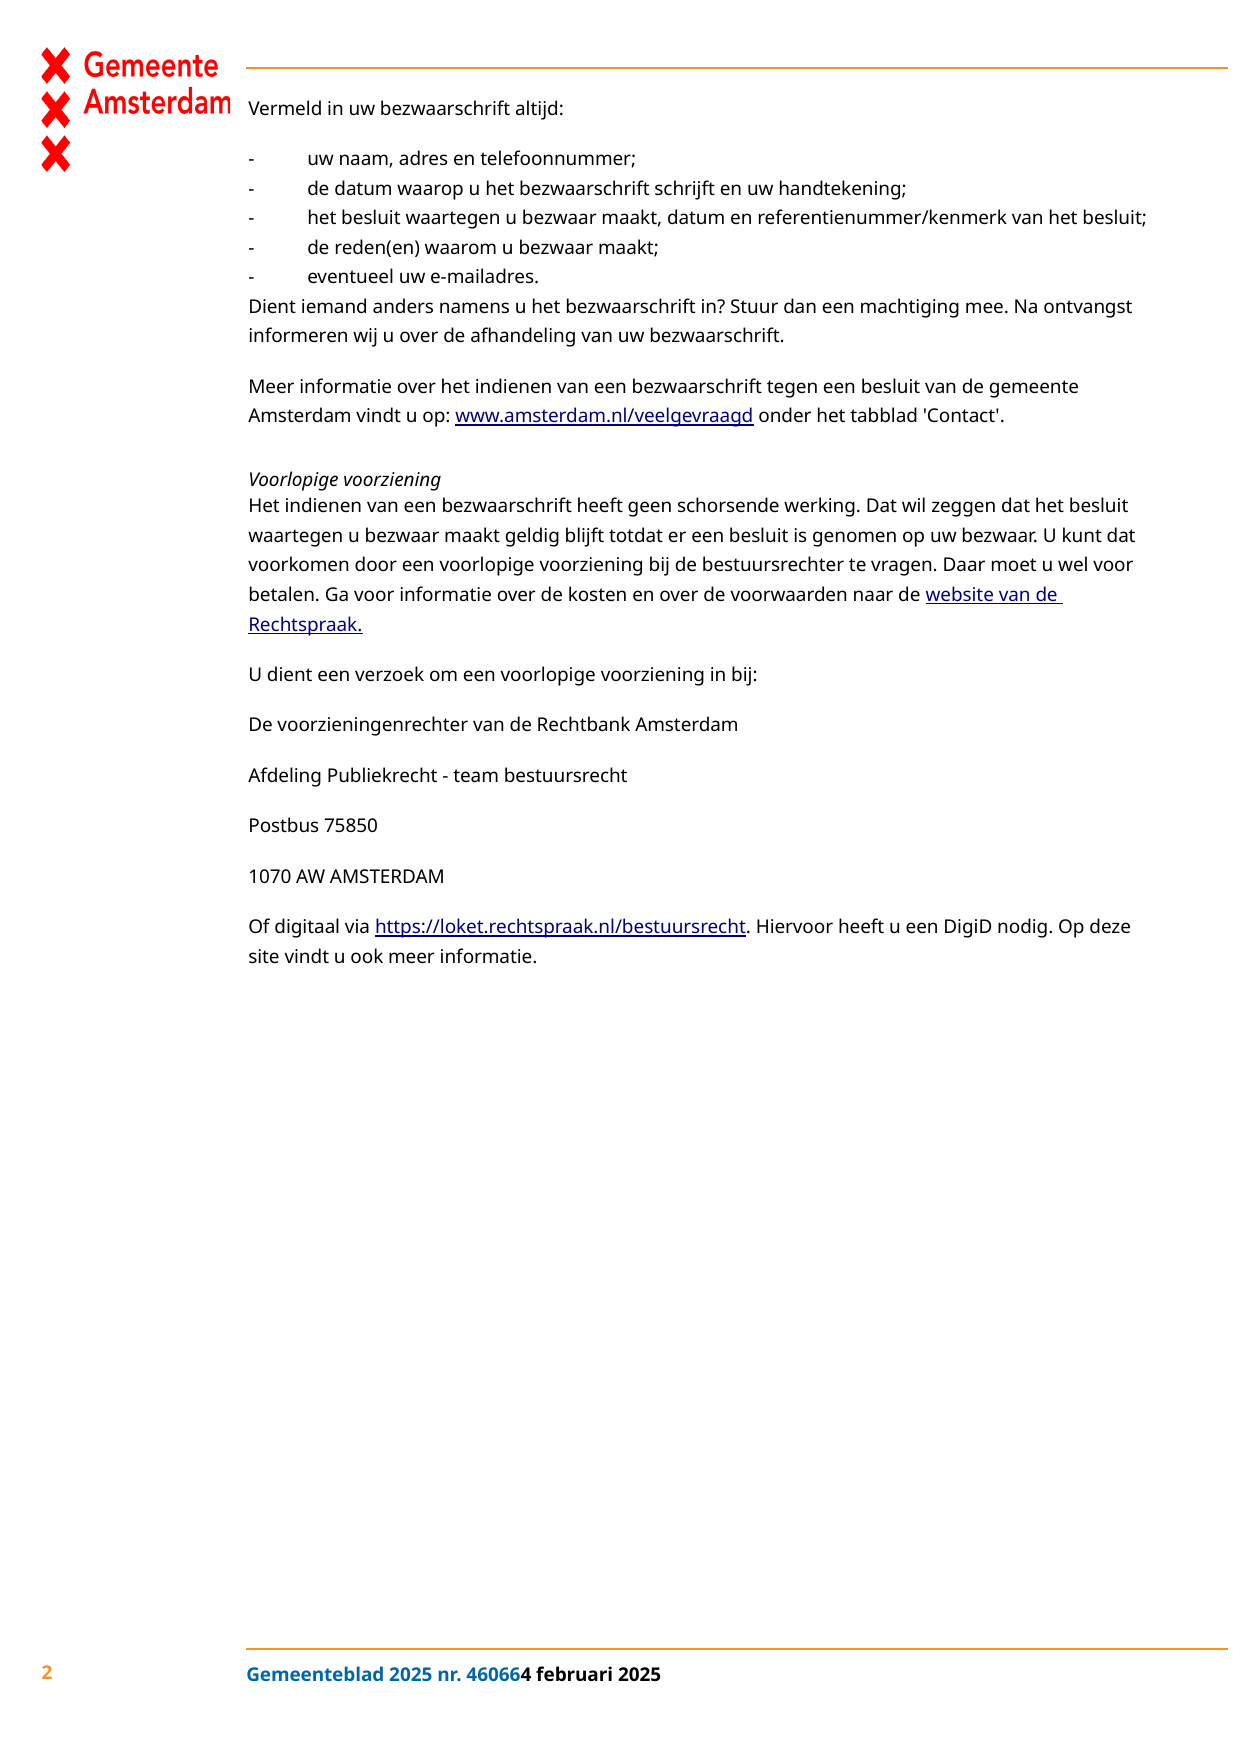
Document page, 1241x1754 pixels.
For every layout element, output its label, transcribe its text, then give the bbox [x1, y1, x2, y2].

list het besluit waartegen u bezwaar maakt, datum en referentienummer/kenmerk van het besluit; [248, 204, 1152, 230]
text U dient een verzoek om een voorlopige voorziening in bij: [248, 661, 1152, 687]
text Dient iemand anders namens u het bezwaarschrift in? Stuur dan een machtiging mee. Na ontvangst informeren wij u over de afhandeling van uw bezwaarschrift. [248, 293, 1152, 348]
text Voorlopige voorziening [248, 467, 1152, 492]
list de datum waarop u het bezwaarschrift schrijft en uw handtekening; [248, 175, 1152, 201]
list de reden(en) waarom u bezwaar maakt; [248, 234, 1152, 260]
text Afdeling Publiekrecht - team bestuursrecht [248, 762, 1152, 788]
text Meer informatie over het indienen van een bezwaarschrift tegen een besluit van de gemeente Amsterdam vindt u op: www.amsterdam.nl/veelgevraagd onder het tabblad 'Contact'. [248, 373, 1152, 428]
text Vermeld in uw bezwaarschrift altijd: [248, 95, 1152, 121]
text Postbus 75850 [248, 812, 1152, 838]
picture [41, 47, 231, 172]
text De voorzieningenrechter van de Rechtbank Amsterdam [248, 712, 1152, 737]
list eventueel uw e-mailadres. [248, 263, 1152, 289]
text Of digitaal via https://loket.rechtspraak.nl/bestuursrecht. Hiervoor heeft u een DigiD nodig. Op deze site vindt u ook meer informatie. [248, 913, 1152, 968]
list uw naam, adres en telefoonnummer; [248, 145, 1152, 171]
text 1070 AW AMSTERDAM [248, 863, 1152, 888]
text Het indienen van een bezwaarschrift heeft geen schorsende werking. Dat wil zeggen dat het besluit waartegen u bezwaar maakt geldig blijft totdat er een besluit is genomen op uw bezwaar. U kunt dat voorkomen door een voorlopige voorziening bij de bestuursrechter te vragen. Daar moet u wel voor betalen. Ga voor informatie over de kosten en over de voorwaarden naar de website van de Rechtspraak. [248, 492, 1152, 636]
